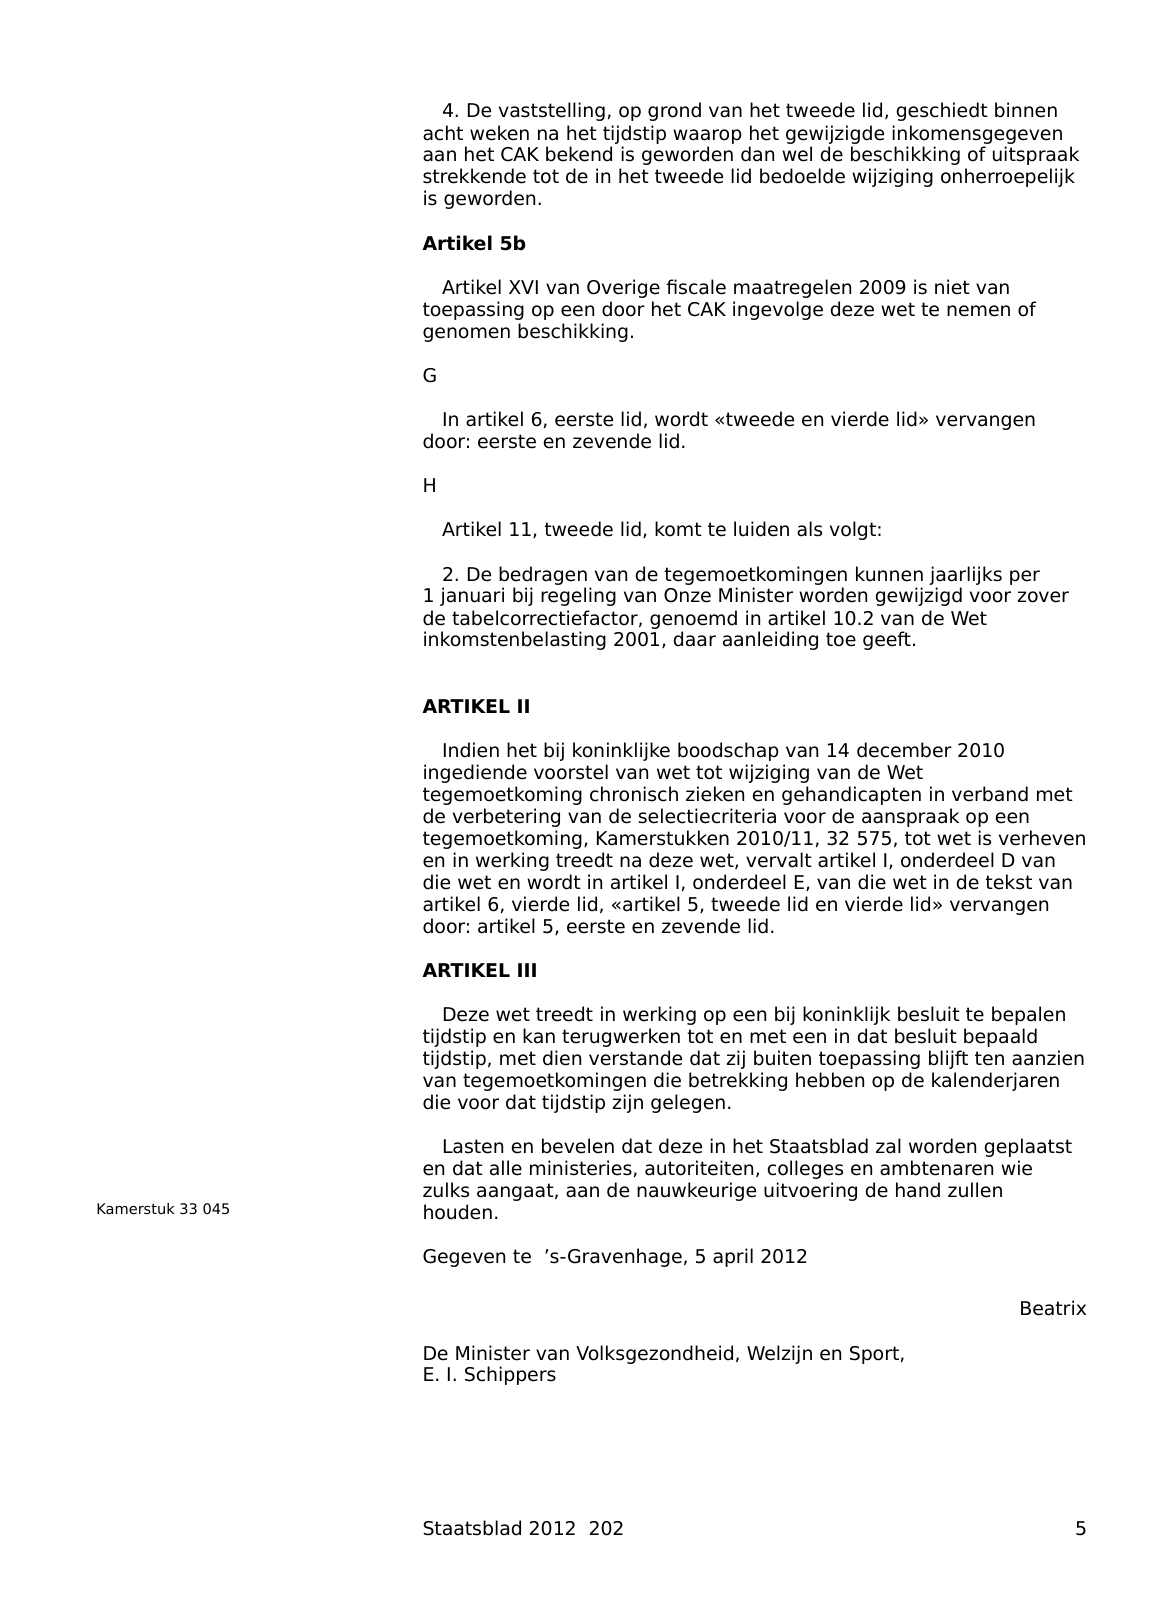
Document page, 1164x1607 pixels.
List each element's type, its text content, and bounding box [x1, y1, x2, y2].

text 2. De bedragen van de tegemoetkomingen kunnen jaarlijks per 1 januari bij regeling van Onze Minister worden gewijzigd voor zover de tabelcorrectiefactor, genoemd in artikel 10.2 van de Wet inkomstenbelasting 2001, daar aanleiding toe geeft. [422, 563, 1087, 651]
text G [422, 365, 1087, 387]
text De Minister van Volksgezondheid, Welzijn en Sport, E. I. Schippers [422, 1342, 1087, 1386]
text Kamerstuk 33 045 [77, 1201, 396, 1218]
subtitle ARTIKEL II [422, 696, 1087, 718]
subtitle Artikel 5b [422, 232, 1087, 254]
text 4. De vaststelling, op grond van het tweede lid, geschiedt binnen acht weken na het tijdstip waarop het gewijzigde inkomensgegeven aan het CAK bekend is geworden dan wel de beschikking of uitspraak strekkende tot de in het tweede lid bedoelde wijziging onherroepelijk is geworden. [422, 100, 1087, 210]
text Lasten en bevelen dat deze in het Staatsblad zal worden geplaatst en dat alle ministeries, autoriteiten, colleges en ambtenaren wie zulks aangaat, aan de nauwkeurige uitvoering de hand zullen houden. [422, 1136, 1087, 1224]
text Deze wet treedt in werking op een bij koninklijk besluit te bepalen tijdstip en kan terugwerken tot en met een in dat besluit bepaald tijdstip, met dien verstande dat zij buiten toepassing blijft ten aanzien van tegemoetkomingen die betrekking hebben op de kalenderjaren die voor dat tijdstip zijn gelegen. [422, 1004, 1087, 1114]
text Beatrix [422, 1298, 1087, 1320]
text Indien het bij koninklijke boodschap van 14 december 2010 ingediende voorstel van wet tot wijziging van de Wet tegemoetkoming chronisch zieken en gehandicapten in verband met de verbetering van de selectiecriteria voor de aanspraak op een tegemoetkoming, Kamerstukken 2010/11, 32 575, tot wet is verheven en in werking treedt na deze wet, vervalt artikel I, onderdeel D van die wet en wordt in artikel I, onderdeel E, van die wet in de tekst van artikel 6, vierde lid, «artikel 5, tweede lid en vierde lid» vervangen door: artikel 5, eerste en zevende lid. [422, 740, 1087, 938]
text Gegeven te ’s-Gravenhage, 5 april 2012 [422, 1246, 1087, 1268]
text Artikel XVI van Overige fiscale maatregelen 2009 is niet van toepassing op een door het CAK ingevolge deze wet te nemen of genomen beschikking. [422, 277, 1087, 343]
text Artikel 11, tweede lid, komt te luiden als volgt: [422, 519, 1087, 541]
text In artikel 6, eerste lid, wordt «tweede en vierde lid» vervangen door: eerste en zevende lid. [422, 409, 1087, 453]
subtitle ARTIKEL III [422, 960, 1087, 982]
text H [422, 475, 1087, 497]
